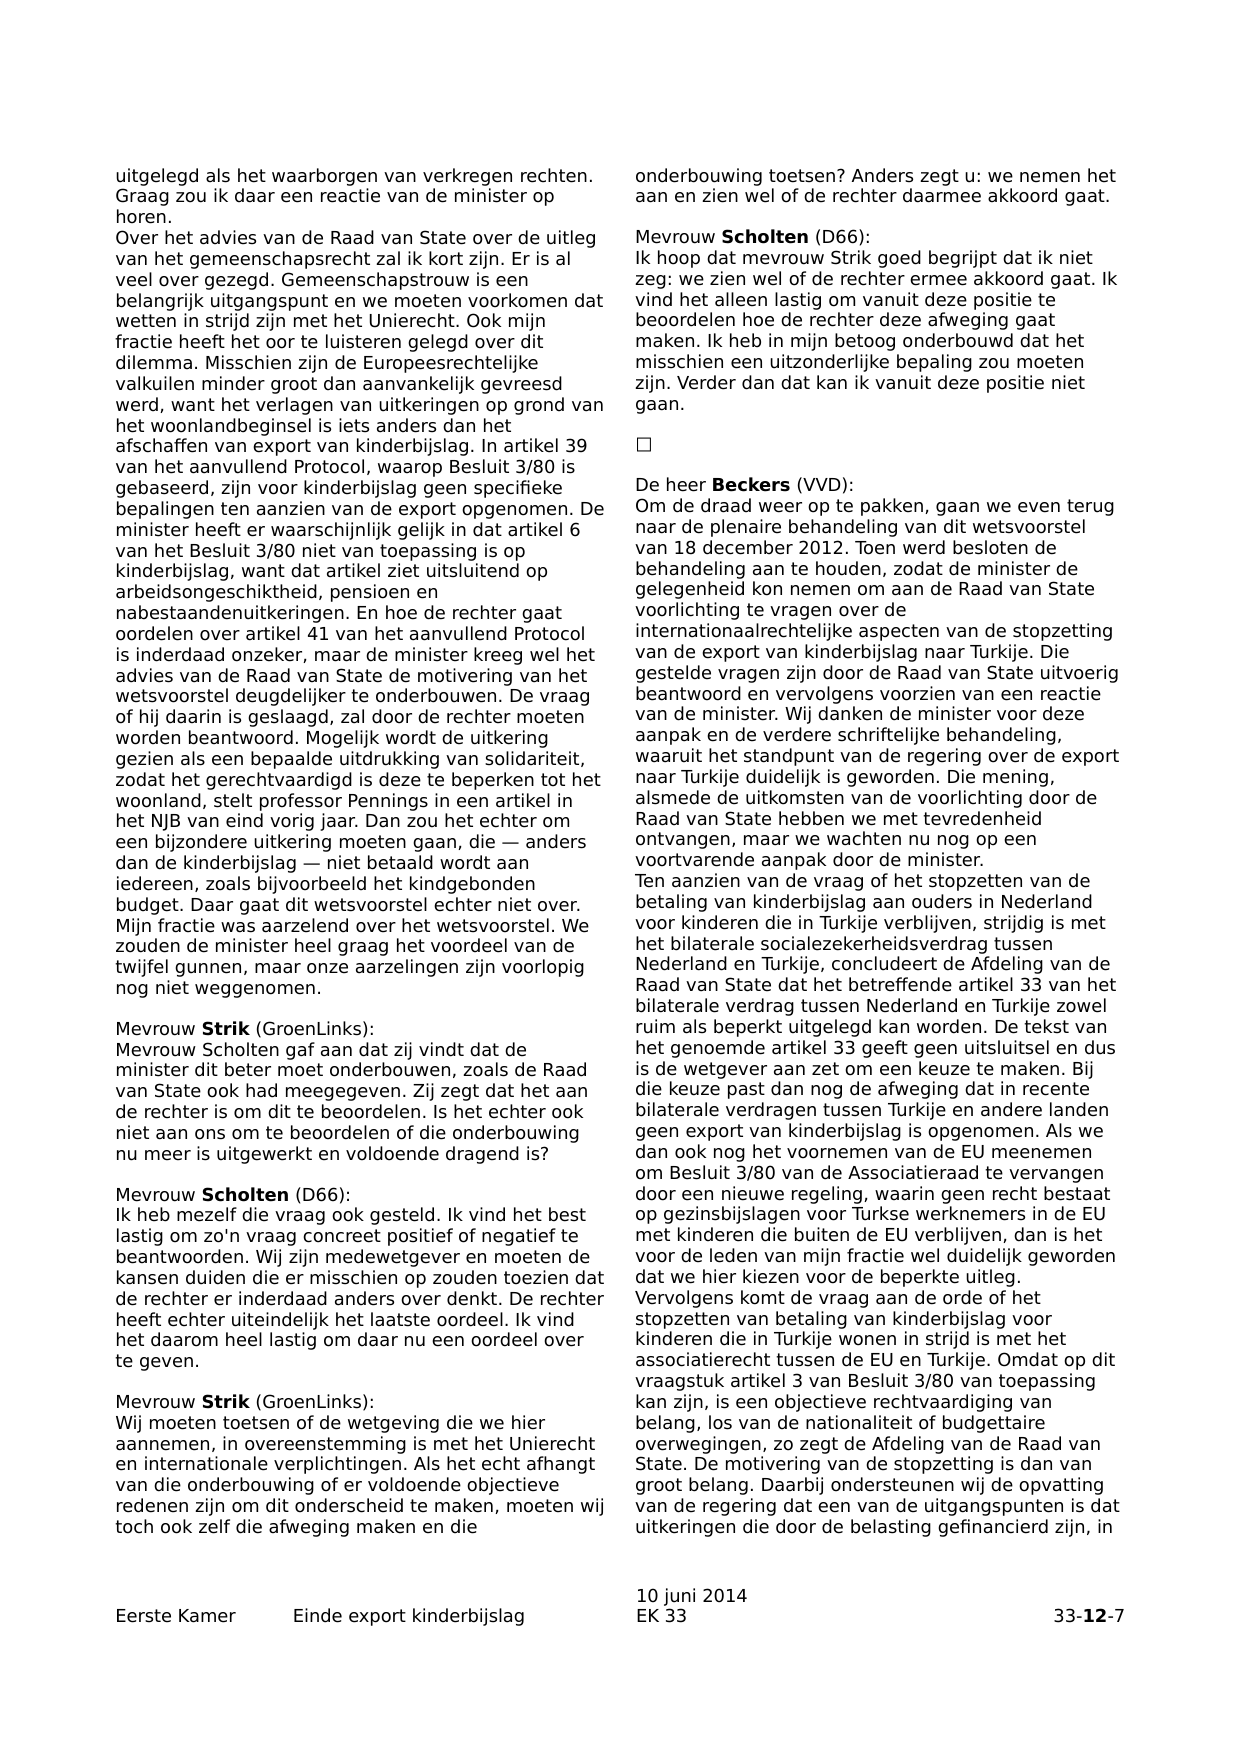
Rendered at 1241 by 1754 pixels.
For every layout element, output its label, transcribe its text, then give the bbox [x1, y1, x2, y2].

text Om de draad weer op te pakken, gaan we even terug naar de plenaire behandeling van dit wetsvoorstel van 18 december 2012. Toen werd besloten de behandeling aan te houden, zodat de minister de gelegenheid kon nemen om aan de Raad van State voorlichting te vragen over de internationaalrechtelijke aspecten van de stopzetting van de export van kinderbijslag naar Turkije. Die gestelde vragen zijn door de Raad van State uitvoerig beantwoord en vervolgens voorzien van een reactie van de minister. Wij danken de minister voor deze aanpak en de verdere schriftelijke behandeling, waaruit het standpunt van de regering over de export naar Turkije duidelijk is geworden. Die mening, alsmede de uitkomsten van de voorlichting door de Raad van State hebben we met tevredenheid ontvangen, maar we wachten nu nog op een voortvarende aanpak door de minister. [635, 496, 1125, 871]
text Ik hoop dat mevrouw Strik goed begrijpt dat ik niet zeg: we zien wel of de rechter ermee akkoord gaat. Ik vind het alleen lastig om vanuit deze positie te beoordelen hoe de rechter deze afweging gaat maken. Ik heb in mijn betoog onderbouwd dat het misschien een uitzonderlijke bepaling zou moeten zijn. Verder dan dat kan ik vanuit deze positie niet gaan. [635, 248, 1125, 414]
text Mevrouw Strik (GroenLinks): [115, 1392, 605, 1412]
text De heer Beckers (VVD): [635, 475, 1125, 496]
text Mevrouw Scholten (D66): [115, 1184, 605, 1205]
text Over het advies van de Raad van State over de uitleg van het gemeenschapsrecht zal ik kort zijn. Er is al veel over gezegd. Gemeenschapstrouw is een belangrijk uitgangspunt en we moeten voorkomen dat wetten in strijd zijn met het Unierecht. Ook mijn fractie heeft het oor te luisteren gelegd over dit dilemma. Misschien zijn de Europeesrechtelijke valkuilen minder groot dan aanvankelijk gevreesd werd, want het verlagen van uitkeringen op grond van het woonlandbeginsel is iets anders dan het afschaffen van export van kinderbijslag. In artikel 39 van het aanvullend Protocol, waarop Besluit 3/80 is gebaseerd, zijn voor kinderbijslag geen specifieke bepalingen ten aanzien van de export opgenomen. De minister heeft er waarschijnlijk gelijk in dat artikel 6 van het Besluit 3/80 niet van toepassing is op kinderbijslag, want dat artikel ziet uitsluitend op arbeidsongeschiktheid, pensioen en nabestaandenuitkeringen. En hoe de rechter gaat oordelen over artikel 41 van het aanvullend Protocol is inderdaad onzeker, maar de minister kreeg wel het advies van de Raad van State de motivering van het wetsvoorstel deugdelijker te onderbouwen. De vraag of hij daarin is geslaagd, zal door de rechter moeten worden beantwoord. Mogelijk wordt de uitkering gezien als een bepaalde uitdrukking van solidariteit, zodat het gerechtvaardigd is deze te beperken tot het woonland, stelt professor Pennings in een artikel in het NJB van eind vorig jaar. Dan zou het echter om een bijzondere uitkering moeten gaan, die — anders dan de kinderbijslag — niet betaald wordt aan iedereen, zoals bijvoorbeeld het kindgebonden budget. Daar gaat dit wetsvoorstel echter niet over. [115, 228, 605, 915]
text Ik heb mezelf die vraag ook gesteld. Ik vind het best lastig om zo'n vraag concreet positief of negatief te beantwoorden. Wij zijn medewetgever en moeten de kansen duiden die er misschien op zouden toezien dat de rechter er inderdaad anders over denkt. De rechter heeft echter uiteindelijk het laatste oordeel. Ik vind het daarom heel lastig om daar nu een oordeel over te geven. [115, 1205, 605, 1372]
text uitgelegd als het waarborgen van verkregen rechten. Graag zou ik daar een reactie van de minister op horen. [115, 165, 605, 228]
text Ten aanzien van de vraag of het stopzetten van de betaling van kinderbijslag aan ouders in Nederland voor kinderen die in Turkije verblijven, strijdig is met het bilaterale socialezekerheidsverdrag tussen Nederland en Turkije, concludeert de Afdeling van de Raad van State dat het betreffende artikel 33 van het bilaterale verdrag tussen Nederland en Turkije zowel ruim als beperkt uitgelegd kan worden. De tekst van het genoemde artikel 33 geeft geen uitsluitsel en dus is de wetgever aan zet om een keuze te maken. Bij die keuze past dan nog de afweging dat in recente bilaterale verdragen tussen Turkije en andere landen geen export van kinderbijslag is opgenomen. Als we dan ook nog het voornemen van de EU meenemen om Besluit 3/80 van de Associatieraad te vervangen door een nieuwe regeling, waarin geen recht bestaat op gezinsbijslagen voor Turkse werknemers in de EU met kinderen die buiten de EU verblijven, dan is het voor de leden van mijn fractie wel duidelijk geworden dat we hier kiezen voor de beperkte uitleg. [635, 871, 1125, 1287]
text Vervolgens komt de vraag aan de orde of het stopzetten van betaling van kinderbijslag voor kinderen die in Turkije wonen in strijd is met het associatierecht tussen de EU en Turkije. Omdat op dit vraagstuk artikel 3 van Besluit 3/80 van toepassing kan zijn, is een objectieve rechtvaardiging van belang, los van de nationaliteit of budgettaire overwegingen, zo zegt de Afdeling van de Raad van State. De motivering van de stopzetting is dan van groot belang. Daarbij ondersteunen wij de opvatting van de regering dat een van de uitgangspunten is dat uitkeringen die door de belasting gefinancierd zijn, in [635, 1287, 1125, 1537]
text Wij moeten toetsen of de wetgeving die we hier aannemen, in overeenstemming is met het Unierecht en internationale verplichtingen. Als het echt afhangt van die onderbouwing of er voldoende objectieve redenen zijn om dit onderscheid te maken, moeten wij toch ook zelf die afweging maken en die [115, 1412, 605, 1537]
text Mijn fractie was aarzelend over het wetsvoorstel. We zouden de minister heel graag het voordeel van de twijfel gunnen, maar onze aarzelingen zijn voorlopig nog niet weggenomen. [115, 915, 605, 999]
text Mevrouw Strik (GroenLinks): [115, 1019, 605, 1039]
text ⬜ [635, 434, 1125, 455]
text Mevrouw Scholten (D66): [635, 227, 1125, 248]
text onderbouwing toetsen? Anders zegt u: we nemen het aan en zien wel of de rechter daarmee akkoord gaat. [635, 165, 1125, 207]
text Mevrouw Scholten gaf aan dat zij vindt dat de minister dit beter moet onderbouwen, zoals de Raad van State ook had meegegeven. Zij zegt dat het aan de rechter is om dit te beoordelen. Is het echter ook niet aan ons om te beoordelen of die onderbouwing nu meer is uitgewerkt en voldoende dragend is? [115, 1039, 605, 1164]
